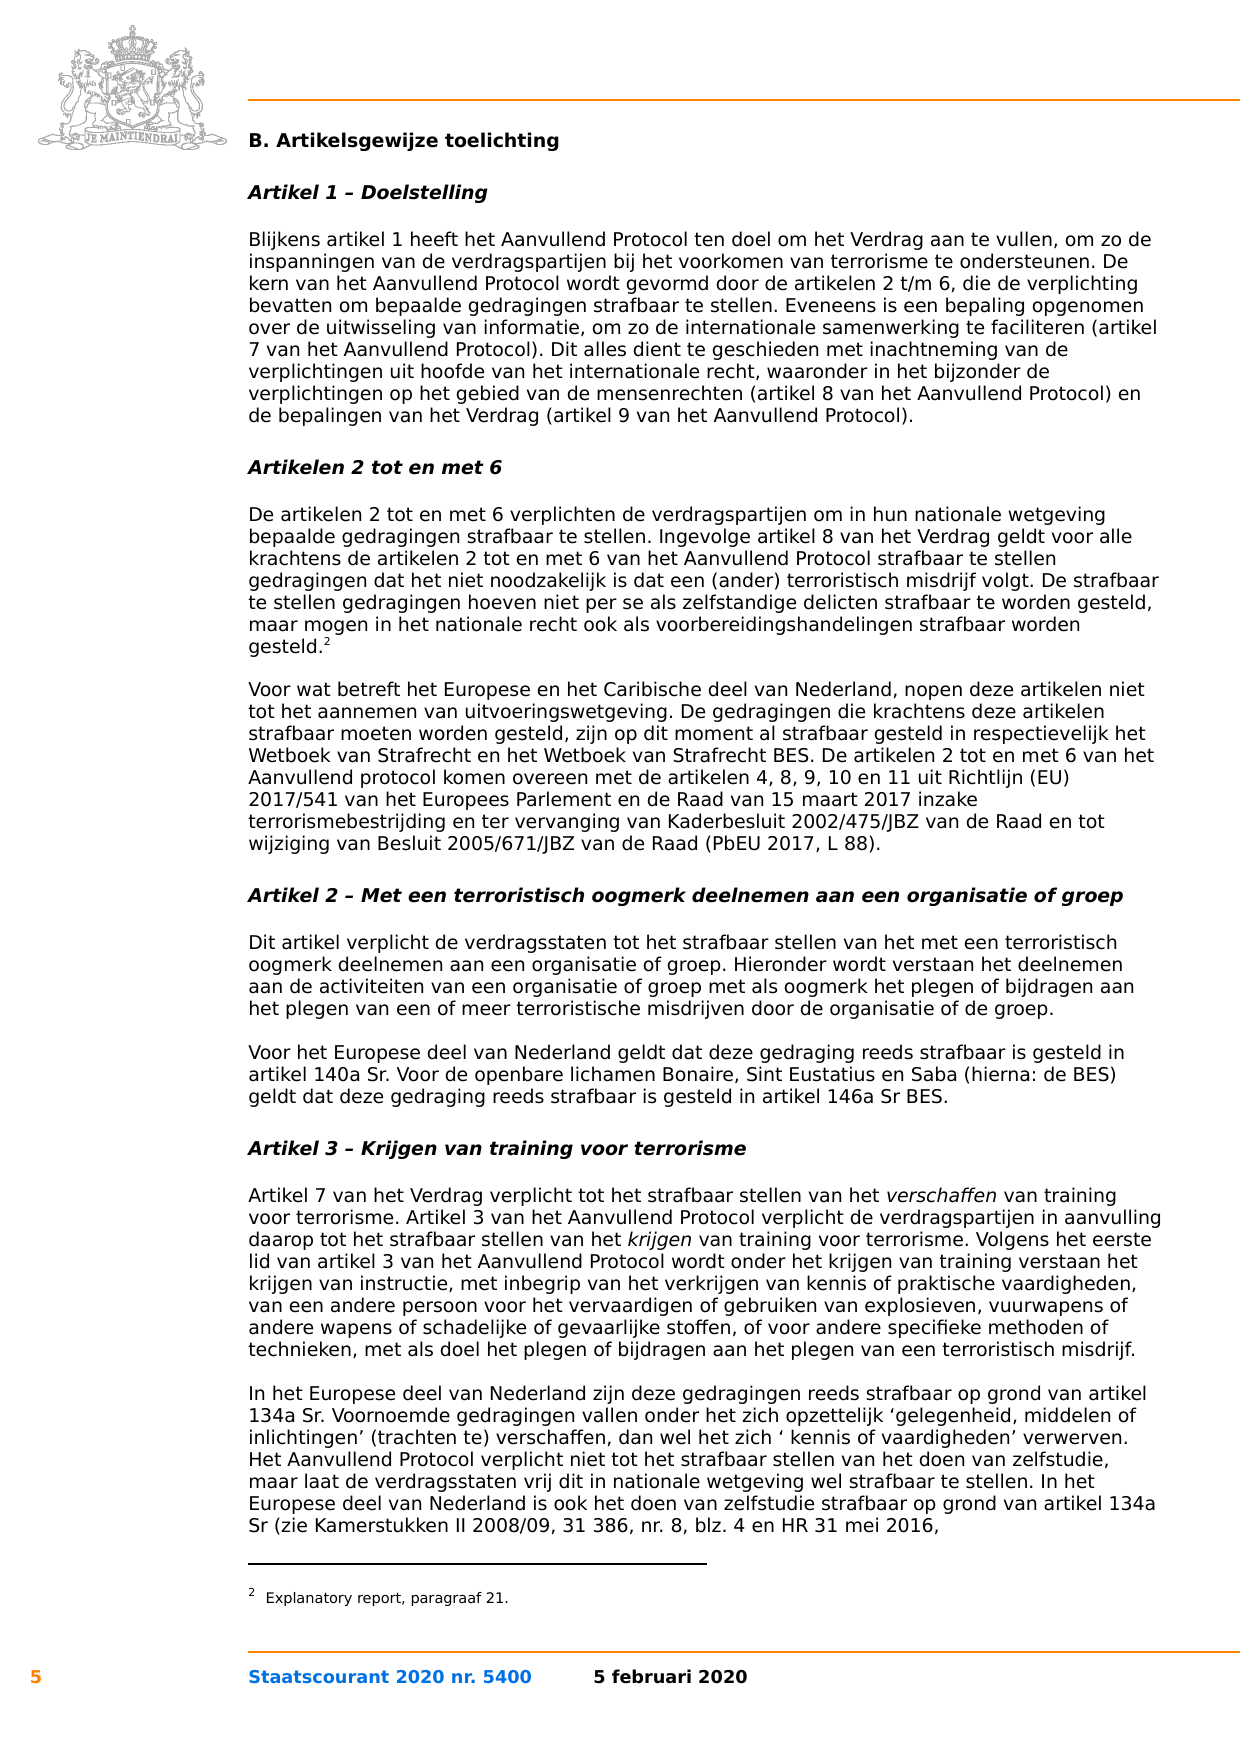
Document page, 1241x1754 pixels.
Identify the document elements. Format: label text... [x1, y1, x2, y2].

subtitle Artikel 2 – Met een terroristisch oogmerk deelnemen aan een organisatie of groep [248, 885, 1163, 907]
text Blijkens artikel 1 heeft het Aanvullend Protocol ten doel om het Verdrag aan te vullen, om zo de inspanningen van de verdragspartijen bij het voorkomen van terrorisme te ondersteunen. De kern van het Aanvullend Protocol wordt gevormd door de artikelen 2 t/m 6, die de verplichting bevatten om bepaalde gedragingen strafbaar te stellen. Eveneens is een bepaling opgenomen over de uitwisseling van informatie, om zo de internationale samenwerking te faciliteren (artikel 7 van het Aanvullend Protocol). Dit alles dient te geschieden met inachtneming van de verplichtingen uit hoofde van het internationale recht, waaronder in het bijzonder de verplichtingen op het gebied van de mensenrechten (artikel 8 van het Aanvullend Protocol) en de bepalingen van het Verdrag (artikel 9 van het Aanvullend Protocol). [248, 229, 1163, 427]
subtitle Artikel 1 – Doelstelling [248, 182, 1163, 204]
text Voor wat betreft het Europese en het Caribische deel van Nederland, nopen deze artikelen niet tot het aannemen van uitvoeringswetgeving. De gedragingen die krachtens deze artikelen strafbaar moeten worden gesteld, zijn op dit moment al strafbaar gesteld in respectievelijk het Wetboek van Strafrecht en het Wetboek van Strafrecht BES. De artikelen 2 tot en met 6 van het Aanvullend protocol komen overeen met de artikelen 4, 8, 9, 10 en 11 uit Richtlijn (EU) 2017/541 van het Europees Parlement en de Raad van 15 maart 2017 inzake terrorismebestrĳding en ter vervanging van Kaderbesluit 2002/475/JBZ van de Raad en tot wijziging van Besluit 2005/671/JBZ van de Raad (PbEU 2017, L 88). [248, 679, 1163, 855]
subtitle Artikel 3 – Krijgen van training voor terrorisme [248, 1138, 1163, 1160]
subtitle B. Artikelsgewijze toelichting [248, 130, 1163, 152]
text Dit artikel verplicht de verdragsstaten tot het strafbaar stellen van het met een terroristisch oogmerk deelnemen aan een organisatie of groep. Hieronder wordt verstaan het deelnemen aan de activiteiten van een organisatie of groep met als oogmerk het plegen of bijdragen aan het plegen van een of meer terroristische misdrijven door de organisatie of de groep. [248, 932, 1163, 1020]
text Artikel 7 van het Verdrag verplicht tot het strafbaar stellen van het verschaffen van training voor terrorisme. Artikel 3 van het Aanvullend Protocol verplicht de verdragspartijen in aanvulling daarop tot het strafbaar stellen van het krijgen van training voor terrorisme. Volgens het eerste lid van artikel 3 van het Aanvullend Protocol wordt onder het krijgen van training verstaan het krijgen van instructie, met inbegrip van het verkrijgen van kennis of praktische vaardigheden, van een andere persoon voor het vervaardigen of gebruiken van explosieven, vuurwapens of andere wapens of schadelijke of gevaarlijke stoffen, of voor andere specifieke methoden of technieken, met als doel het plegen of bijdragen aan het plegen van een terroristisch misdrijf. [248, 1185, 1163, 1361]
text In het Europese deel van Nederland zijn deze gedragingen reeds strafbaar op grond van artikel 134a Sr. Voornoemde gedragingen vallen onder het zich opzettelijk ‘gelegenheid, middelen of inlichtingen’ (trachten te) verschaffen, dan wel het zich ‘ kennis of vaardigheden’ verwerven. Het Aanvullend Protocol verplicht niet tot het strafbaar stellen van het doen van zelfstudie, maar laat de verdragsstaten vrij dit in nationale wetgeving wel strafbaar te stellen. In het Europese deel van Nederland is ook het doen van zelfstudie strafbaar op grond van artikel 134a Sr (zie Kamerstukken II 2008/09, 31 386, nr. 8, blz. 4 en HR 31 mei 2016, [248, 1383, 1163, 1536]
text De artikelen 2 tot en met 6 verplichten de verdragspartijen om in hun nationale wetgeving bepaalde gedragingen strafbaar te stellen. Ingevolge artikel 8 van het Verdrag geldt voor alle krachtens de artikelen 2 tot en met 6 van het Aanvullend Protocol strafbaar te stellen gedragingen dat het niet noodzakelijk is dat een (ander) terroristisch misdrijf volgt. De strafbaar te stellen gedragingen hoeven niet per se als zelfstandige delicten strafbaar te worden gesteld, maar mogen in het nationale recht ook als voorbereidingshandelingen strafbaar worden gesteld. [248, 504, 1163, 657]
picture [38, 25, 227, 150]
text Explanatory report, paragraaf 21. [248, 1586, 1163, 1608]
subtitle Artikelen 2 tot en met 6 [248, 457, 1163, 479]
text Voor het Europese deel van Nederland geldt dat deze gedraging reeds strafbaar is gesteld in artikel 140a Sr. Voor de openbare lichamen Bonaire, Sint Eustatius en Saba (hierna: de BES) geldt dat deze gedraging reeds strafbaar is gesteld in artikel 146a Sr BES. [248, 1042, 1163, 1108]
